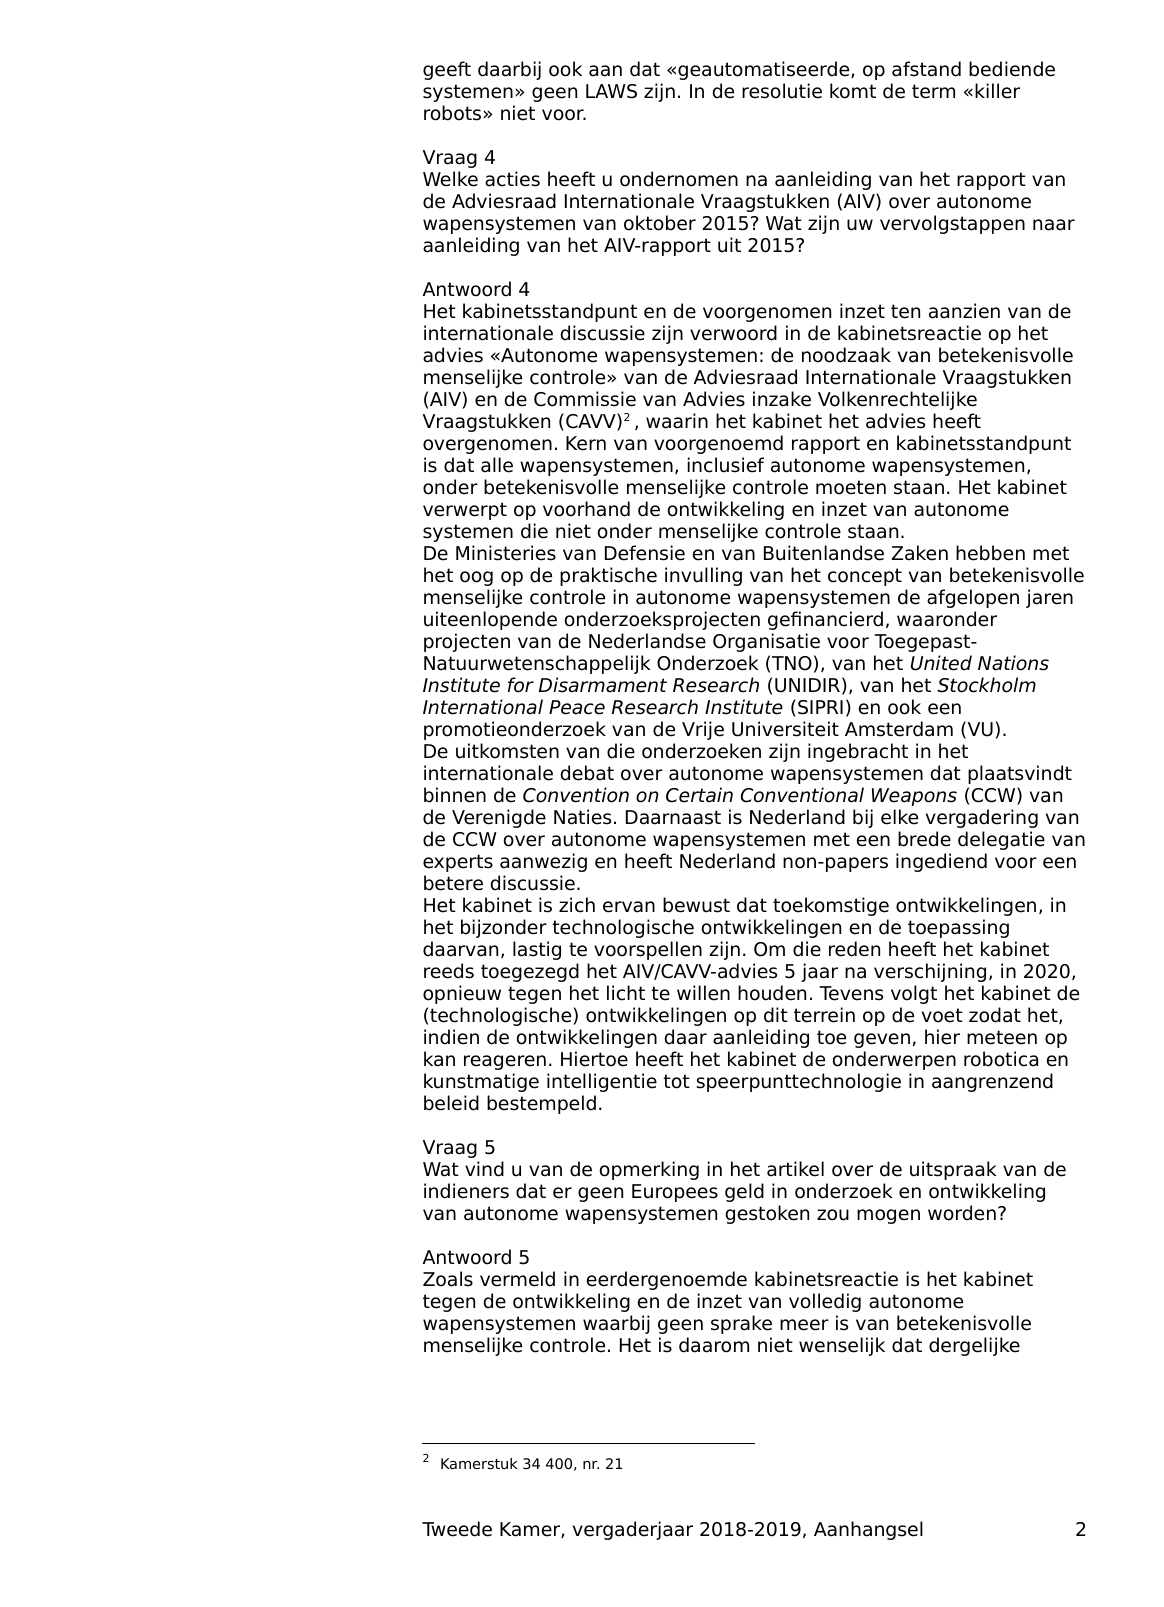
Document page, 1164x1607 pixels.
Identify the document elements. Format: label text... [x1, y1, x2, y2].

text Antwoord 5 [422, 1247, 1087, 1269]
text De Ministeries van Defensie en van Buitenlandse Zaken hebben met het oog op de praktische invulling van het concept van betekenisvolle menselijke controle in autonome wapensystemen de afgelopen jaren uiteenlopende onderzoeksprojecten gefinancierd, waaronder projecten van de Nederlandse Organisatie voor Toegepast-Natuurwetenschappelijk Onderzoek (TNO), van het United Nations Institute for Disarmament Research (UNIDIR), van het Stockholm International Peace Research Institute (SIPRI) en ook een promotieonderzoek van de Vrije Universiteit Amsterdam (VU). [422, 543, 1087, 741]
text Kamerstuk 34 400, nr. 21 [422, 1452, 1087, 1474]
text Wat vind u van de opmerking in het artikel over de uitspraak van de indieners dat er geen Europees geld in onderzoek en ontwikkeling van autonome wapensystemen gestoken zou mogen worden? [422, 1159, 1087, 1224]
text Antwoord 4 [422, 279, 1087, 301]
text Welke acties heeft u ondernomen na aanleiding van het rapport van de Adviesraad Internationale Vraagstukken (AIV) over autonome wapensystemen van oktober 2015? Wat zijn uw vervolgstappen naar aanleiding van het AIV-rapport uit 2015? [422, 169, 1087, 257]
text Vraag 5 [422, 1137, 1087, 1159]
text Het kabinet is zich ervan bewust dat toekomstige ontwikkelingen, in het bijzonder technologische ontwikkelingen en de toepassing daarvan, lastig te voorspellen zijn. Om die reden heeft het kabinet reeds toegezegd het AIV/CAVV-advies 5 jaar na verschijning, in 2020, opnieuw tegen het licht te willen houden. Tevens volgt het kabinet de (technologische) ontwikkelingen op dit terrein op de voet zodat het, indien de ontwikkelingen daar aanleiding toe geven, hier meteen op kan reageren. Hiertoe heeft het kabinet de onderwerpen robotica en kunstmatige intelligentie tot speerpunttechnologie in aangrenzend beleid bestempeld. [422, 895, 1087, 1114]
text De uitkomsten van die onderzoeken zijn ingebracht in het internationale debat over autonome wapensystemen dat plaatsvindt binnen de Convention on Certain Conventional Weapons (CCW) van de Verenigde Naties. Daarnaast is Nederland bij elke vergadering van de CCW over autonome wapensystemen met een brede delegatie van experts aanwezig en heeft Nederland non-papers ingediend voor een betere discussie. [422, 741, 1087, 895]
text geeft daarbij ook aan dat «geautomatiseerde, op afstand bediende systemen» geen LAWS zijn. In de resolutie komt de term «killer robots» niet voor. [422, 59, 1087, 125]
text Het kabinetsstandpunt en de voorgenomen inzet ten aanzien van de internationale discussie zijn verwoord in de kabinetsreactie op het advies «Autonome wapensystemen: de noodzaak van betekenisvolle menselijke controle» van de Adviesraad Internationale Vraagstukken (AIV) en de Commissie van Advies inzake Volkenrechtelijke Vraagstukken (CAVV), waarin het kabinet het advies heeft overgenomen. Kern van voorgenoemd rapport en kabinetsstandpunt is dat alle wapensystemen, inclusief autonome wapensystemen, onder betekenisvolle menselijke controle moeten staan. Het kabinet verwerpt op voorhand de ontwikkeling en inzet van autonome systemen die niet onder menselijke controle staan. [422, 301, 1087, 543]
text Zoals vermeld in eerdergenoemde kabinetsreactie is het kabinet tegen de ontwikkeling en de inzet van volledig autonome wapensystemen waarbij geen sprake meer is van betekenisvolle menselijke controle. Het is daarom niet wenselijk dat dergelijke [422, 1269, 1087, 1357]
text Vraag 4 [422, 147, 1087, 169]
